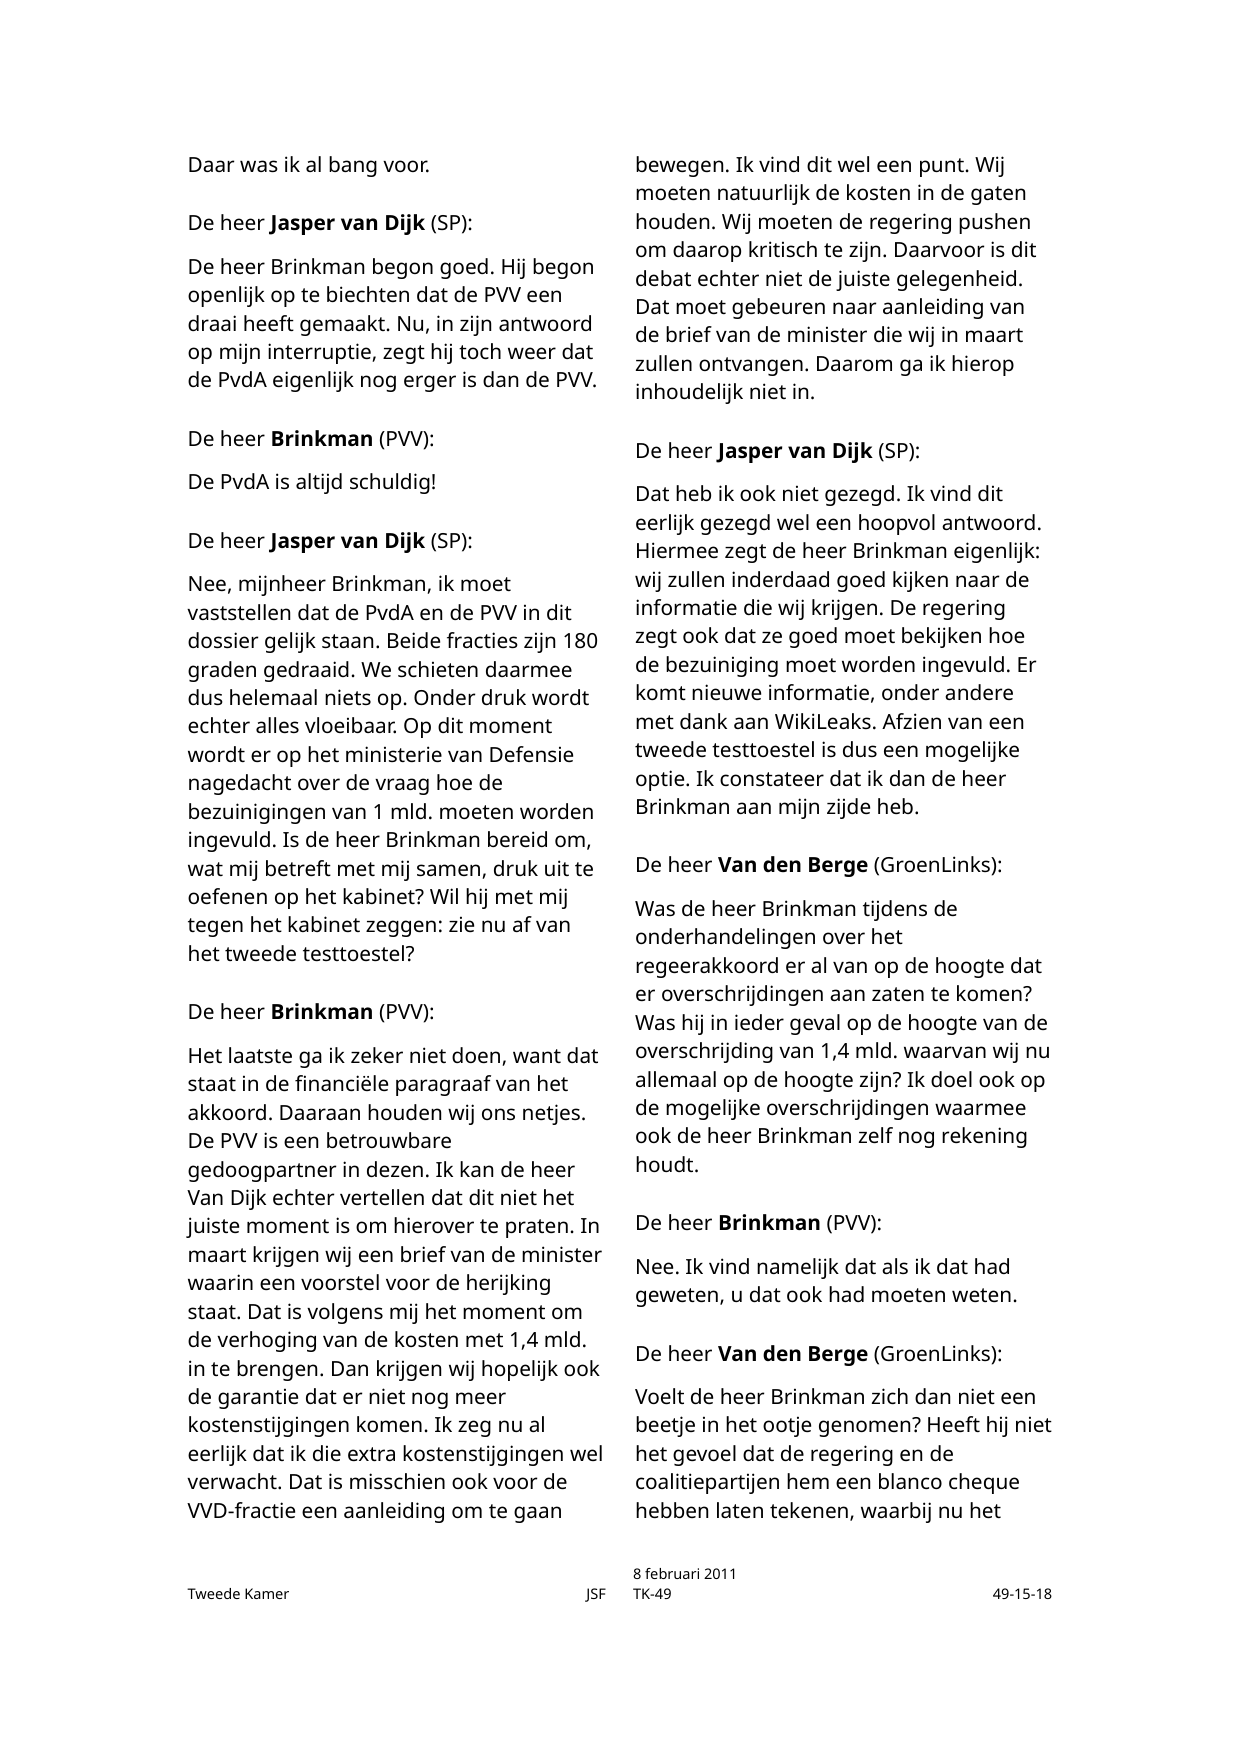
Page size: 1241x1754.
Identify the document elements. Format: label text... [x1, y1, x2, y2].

text De heer Jasper van Dijk (SP): [187, 526, 605, 554]
text Daar was ik al bang voor. [187, 150, 605, 178]
text De heer Van den Berge (GroenLinks): [635, 851, 1053, 879]
text De heer Brinkman (PVV): [187, 424, 605, 452]
text Voelt de heer Brinkman zich dan niet een beetje in het ootje genomen? Heeft hij niet het gevoel dat de regering en de coalitiepartijen hem een blanco cheque hebben laten tekenen, waarbij nu het [635, 1382, 1053, 1524]
text Was de heer Brinkman tijdens de onderhandelingen over het regeerakkoord er al van op de hoogte dat er overschrijdingen aan zaten te komen? Was hij in ieder geval op de hoogte van de overschrijding van 1,4 mld. waarvan wij nu allemaal op de hoogte zijn? Ik doel ook op de mogelijke overschrijdingen waarmee ook de heer Brinkman zelf nog rekening houdt. [635, 894, 1053, 1178]
text De heer Van den Berge (GroenLinks): [635, 1339, 1053, 1367]
text De heer Jasper van Dijk (SP): [635, 436, 1053, 464]
text Dat heb ik ook niet gezegd. Ik vind dit eerlijk gezegd wel een hoopvol antwoord. Hiermee zegt de heer Brinkman eigenlijk: wij zullen inderdaad goed kijken naar de informatie die wij krijgen. De regering zegt ook dat ze goed moet bekijken hoe de bezuiniging moet worden ingevuld. Er komt nieuwe informatie, onder andere met dank aan WikiLeaks. Afzien van een tweede testtoestel is dus een mogelijke optie. Ik constateer dat ik dan de heer Brinkman aan mijn zijde heb. [635, 479, 1053, 821]
text De heer Brinkman begon goed. Hij begon openlijk op te biechten dat de PVV een draai heeft gemaakt. Nu, in zijn antwoord op mijn interruptie, zegt hij toch weer dat de PvdA eigenlijk nog erger is dan de PVV. [187, 252, 605, 394]
text De heer Brinkman (PVV): [187, 997, 605, 1026]
text De heer Brinkman (PVV): [635, 1208, 1053, 1237]
text De PvdA is altijd schuldig! [187, 467, 605, 496]
text Nee. Ik vind namelijk dat als ik dat had geweten, u dat ook had moeten weten. [635, 1252, 1053, 1309]
text Nee, mijnheer Brinkman, ik moet vaststellen dat de PvdA en de PVV in dit dossier gelijk staan. Beide fracties zijn 180 graden gedraaid. We schieten daarmee dus helemaal niets op. Onder druk wordt echter alles vloeibaar. Op dit moment wordt er op het ministerie van Defensie nagedacht over de vraag hoe de bezuinigingen van 1 mld. moeten worden ingevuld. Is de heer Brinkman bereid om, wat mij betreft met mij samen, druk uit te oefenen op het kabinet? Wil hij met mij tegen het kabinet zeggen: zie nu af van het tweede testtoestel? [187, 569, 605, 967]
text bewegen. Ik vind dit wel een punt. Wij moeten natuurlijk de kosten in de gaten houden. Wij moeten de regering pushen om daarop kritisch te zijn. Daarvoor is dit debat echter niet de juiste gelegenheid. Dat moet gebeuren naar aanleiding van de brief van de minister die wij in maart zullen ontvangen. Daarom ga ik hierop inhoudelijk niet in. [635, 150, 1053, 406]
text De heer Jasper van Dijk (SP): [187, 208, 605, 237]
text Het laatste ga ik zeker niet doen, want dat staat in de financiële paragraaf van het akkoord. Daaraan houden wij ons netjes. De PVV is een betrouwbare gedoogpartner in dezen. Ik kan de heer Van Dijk echter vertellen dat dit niet het juiste moment is om hierover te praten. In maart krijgen wij een brief van de minister waarin een voorstel voor de herijking staat. Dat is volgens mij het moment om de verhoging van de kosten met 1,4 mld. in te brengen. Dan krijgen wij hopelijk ook de garantie dat er niet nog meer kostenstijgingen komen. Ik zeg nu al eerlijk dat ik die extra kostenstijgingen wel verwacht. Dat is misschien ook voor de VVD-fractie een aanleiding om te gaan [187, 1041, 605, 1524]
